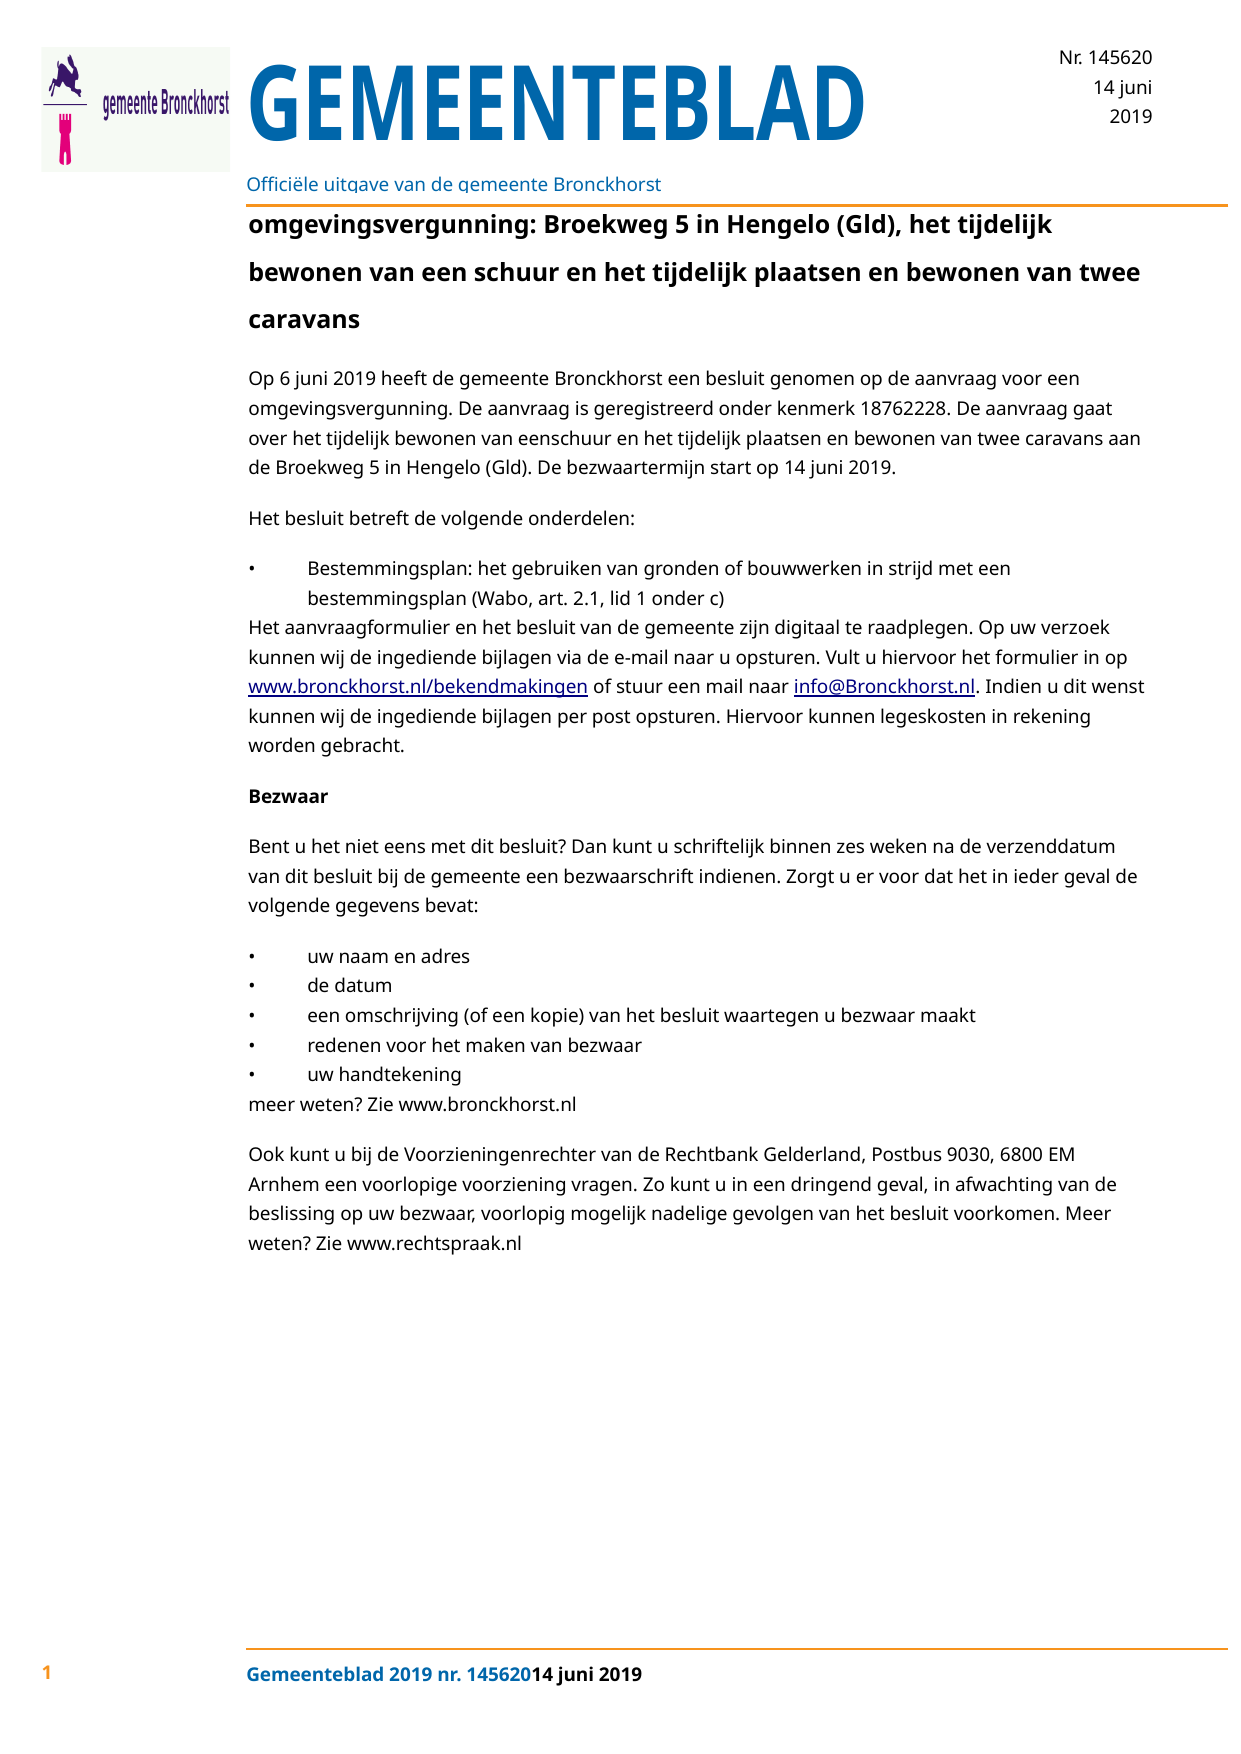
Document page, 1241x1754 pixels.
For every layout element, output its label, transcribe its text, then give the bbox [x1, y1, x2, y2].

text Het besluit betreft de volgende onderdelen: [248, 505, 1152, 530]
text Op 6 juni 2019 heeft de gemeente Bronckhorst een besluit genomen op de aanvraag voor een omgevingsvergunning. De aanvraag is geregistreerd onder kenmerk 18762228. De aanvraag gaat over het tijdelijk bewonen van eenschuur en het tijdelijk plaatsen en bewonen van twee caravans aan de Broekweg 5 in Hengelo (Gld). De bezwaartermijn start op 14 juni 2019. [248, 366, 1152, 480]
list de datum [248, 973, 1152, 998]
text meer weten? Zie www.bronckhorst.nl [248, 1091, 1152, 1117]
text omgevingsvergunning: Broekweg 5 in Hengelo (Gld), het tijdelijk bewonen van een schuur en het tijdelijk plaatsen en bewonen van twee caravans [248, 207, 1152, 336]
list redenen voor het maken van bezwaar [248, 1032, 1152, 1057]
text Het aanvraagformulier en het besluit van de gemeente zijn digitaal te raadplegen. Op uw verzoek kunnen wij de ingediende bijlagen via de e-mail naar u opsturen. Vult u hiervoor het formulier in op www.bronckhorst.nl/bekendmakingen of stuur een mail naar info@Bronckhorst.nl. Indien u dit wenst kunnen wij de ingediende bijlagen per post opsturen. Hiervoor kunnen legeskosten in rekening worden gebracht. [248, 614, 1152, 758]
text Bezwaar [248, 783, 1152, 809]
list uw naam en adres [248, 943, 1152, 969]
picture [41, 47, 231, 172]
text Ook kunt u bij de Voorzieningenrechter van de Rechtbank Gelderland, Postbus 9030, 6800 EM Arnhem een voorlopige voorziening vragen. Zo kunt u in een dringend geval, in afwachting van de beslissing op uw bezwaar, voorlopig mogelijk nadelige gevolgen van het besluit voorkomen. Meer weten? Zie www.rechtspraak.nl [248, 1141, 1152, 1256]
list Bestemmingsplan: het gebruiken van gronden of bouwwerken in strijd met een bestemmingsplan (Wabo, art. 2.1, lid 1 onder c) [248, 555, 1152, 610]
list uw handtekening [248, 1061, 1152, 1087]
text Bent u het niet eens met dit besluit? Dan kunt u schriftelijk binnen zes weken na de verzenddatum van dit besluit bij de gemeente een bezwaarschrift indienen. Zorgt u er voor dat het in ieder geval de volgende gegevens bevat: [248, 833, 1152, 918]
list een omschrijving (of een kopie) van het besluit waartegen u bezwaar maakt [248, 1002, 1152, 1028]
